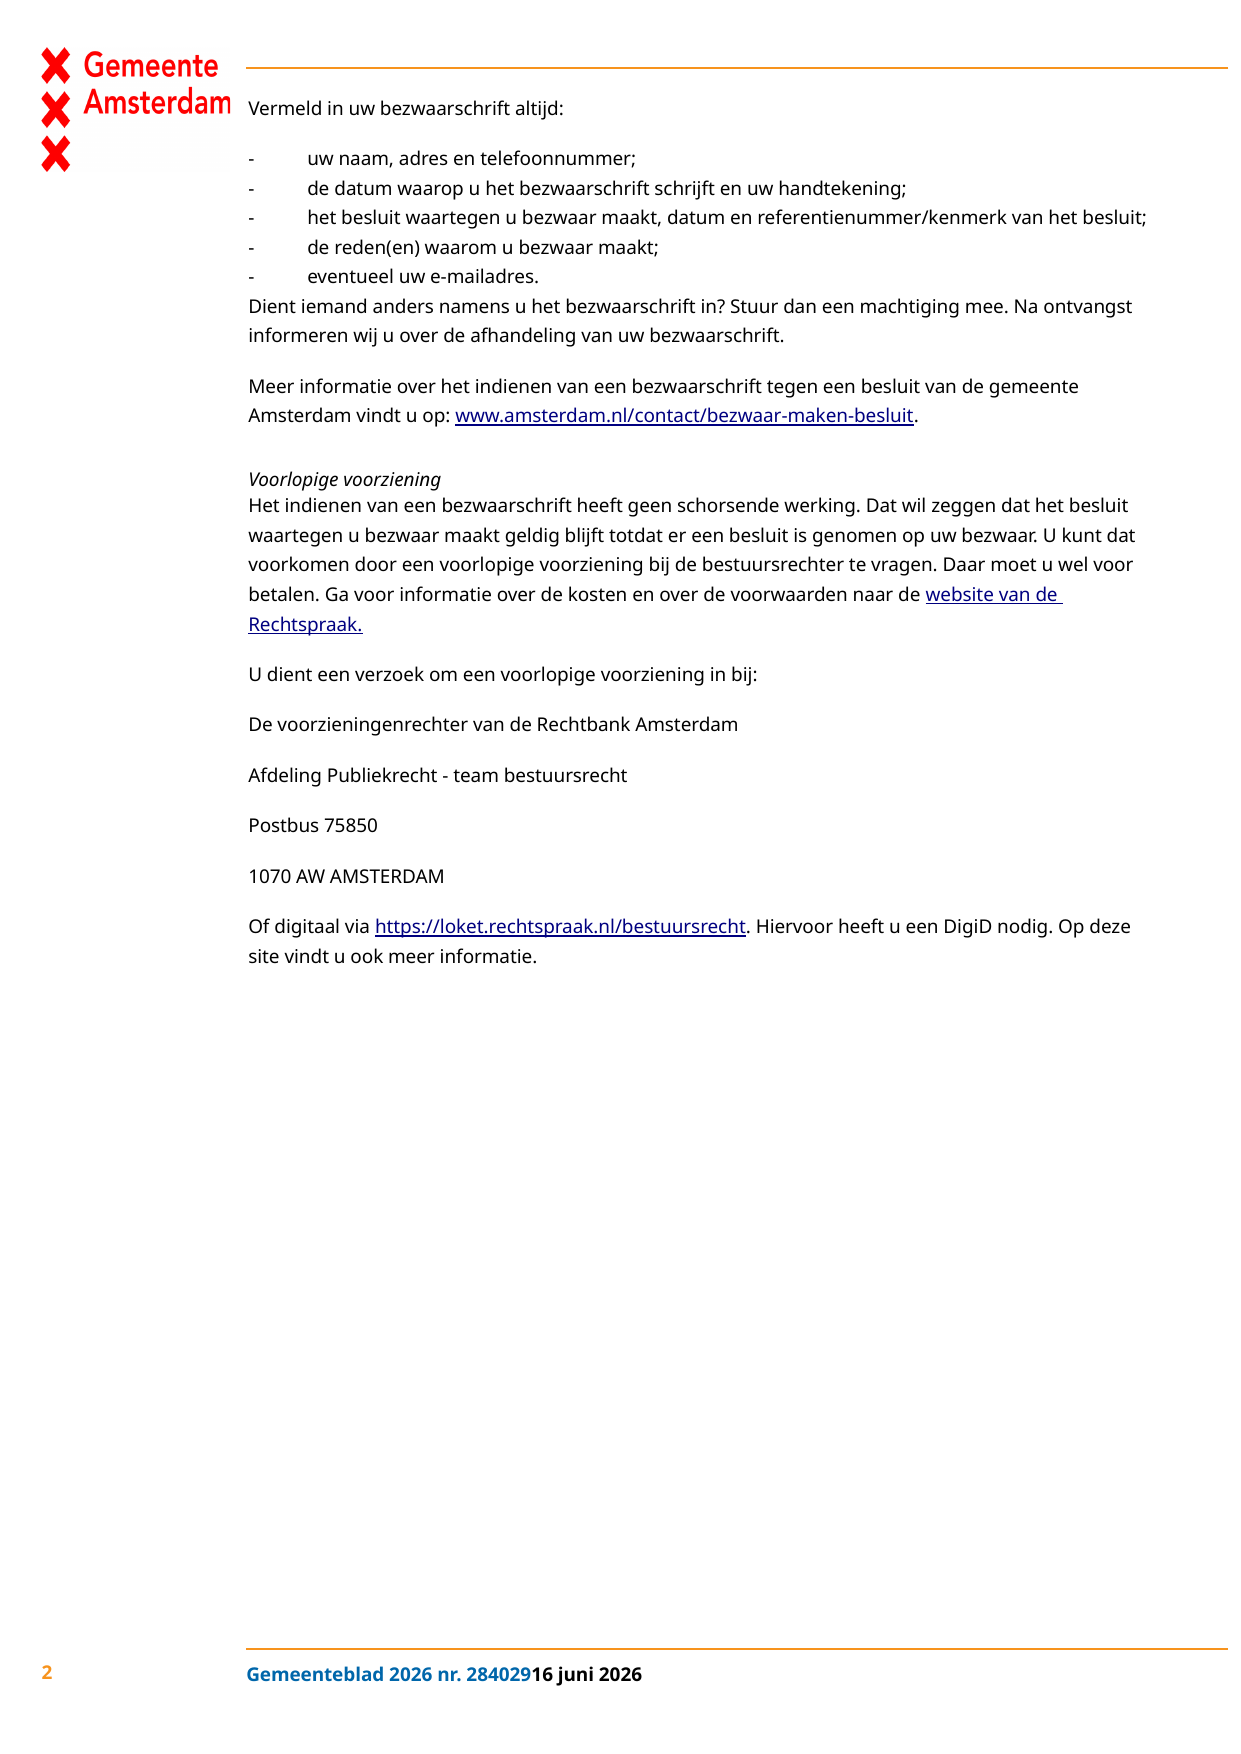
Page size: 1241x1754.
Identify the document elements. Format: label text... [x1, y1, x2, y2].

text Vermeld in uw bezwaarschrift altijd: [248, 95, 1152, 121]
text Afdeling Publiekrecht - team bestuursrecht [248, 762, 1152, 788]
text Dient iemand anders namens u het bezwaarschrift in? Stuur dan een machtiging mee. Na ontvangst informeren wij u over de afhandeling van uw bezwaarschrift. [248, 293, 1152, 348]
list uw naam, adres en telefoonnummer; [248, 145, 1152, 171]
text De voorzieningenrechter van de Rechtbank Amsterdam [248, 712, 1152, 737]
text Voorlopige voorziening [248, 467, 1152, 492]
text Het indienen van een bezwaarschrift heeft geen schorsende werking. Dat wil zeggen dat het besluit waartegen u bezwaar maakt geldig blijft totdat er een besluit is genomen op uw bezwaar. U kunt dat voorkomen door een voorlopige voorziening bij de bestuursrechter te vragen. Daar moet u wel voor betalen. Ga voor informatie over de kosten en over de voorwaarden naar de website van de Rechtspraak. [248, 492, 1152, 636]
text Meer informatie over het indienen van een bezwaarschrift tegen een besluit van de gemeente Amsterdam vindt u op: www.amsterdam.nl/contact/bezwaar-maken-besluit. [248, 373, 1152, 428]
list de reden(en) waarom u bezwaar maakt; [248, 234, 1152, 260]
text U dient een verzoek om een voorlopige voorziening in bij: [248, 661, 1152, 687]
text Postbus 75850 [248, 812, 1152, 838]
list het besluit waartegen u bezwaar maakt, datum en referentienummer/kenmerk van het besluit; [248, 204, 1152, 230]
list de datum waarop u het bezwaarschrift schrijft en uw handtekening; [248, 175, 1152, 201]
text Of digitaal via https://loket.rechtspraak.nl/bestuursrecht. Hiervoor heeft u een DigiD nodig. Op deze site vindt u ook meer informatie. [248, 913, 1152, 968]
list eventueel uw e-mailadres. [248, 263, 1152, 289]
text 1070 AW AMSTERDAM [248, 863, 1152, 888]
picture [41, 47, 231, 172]
